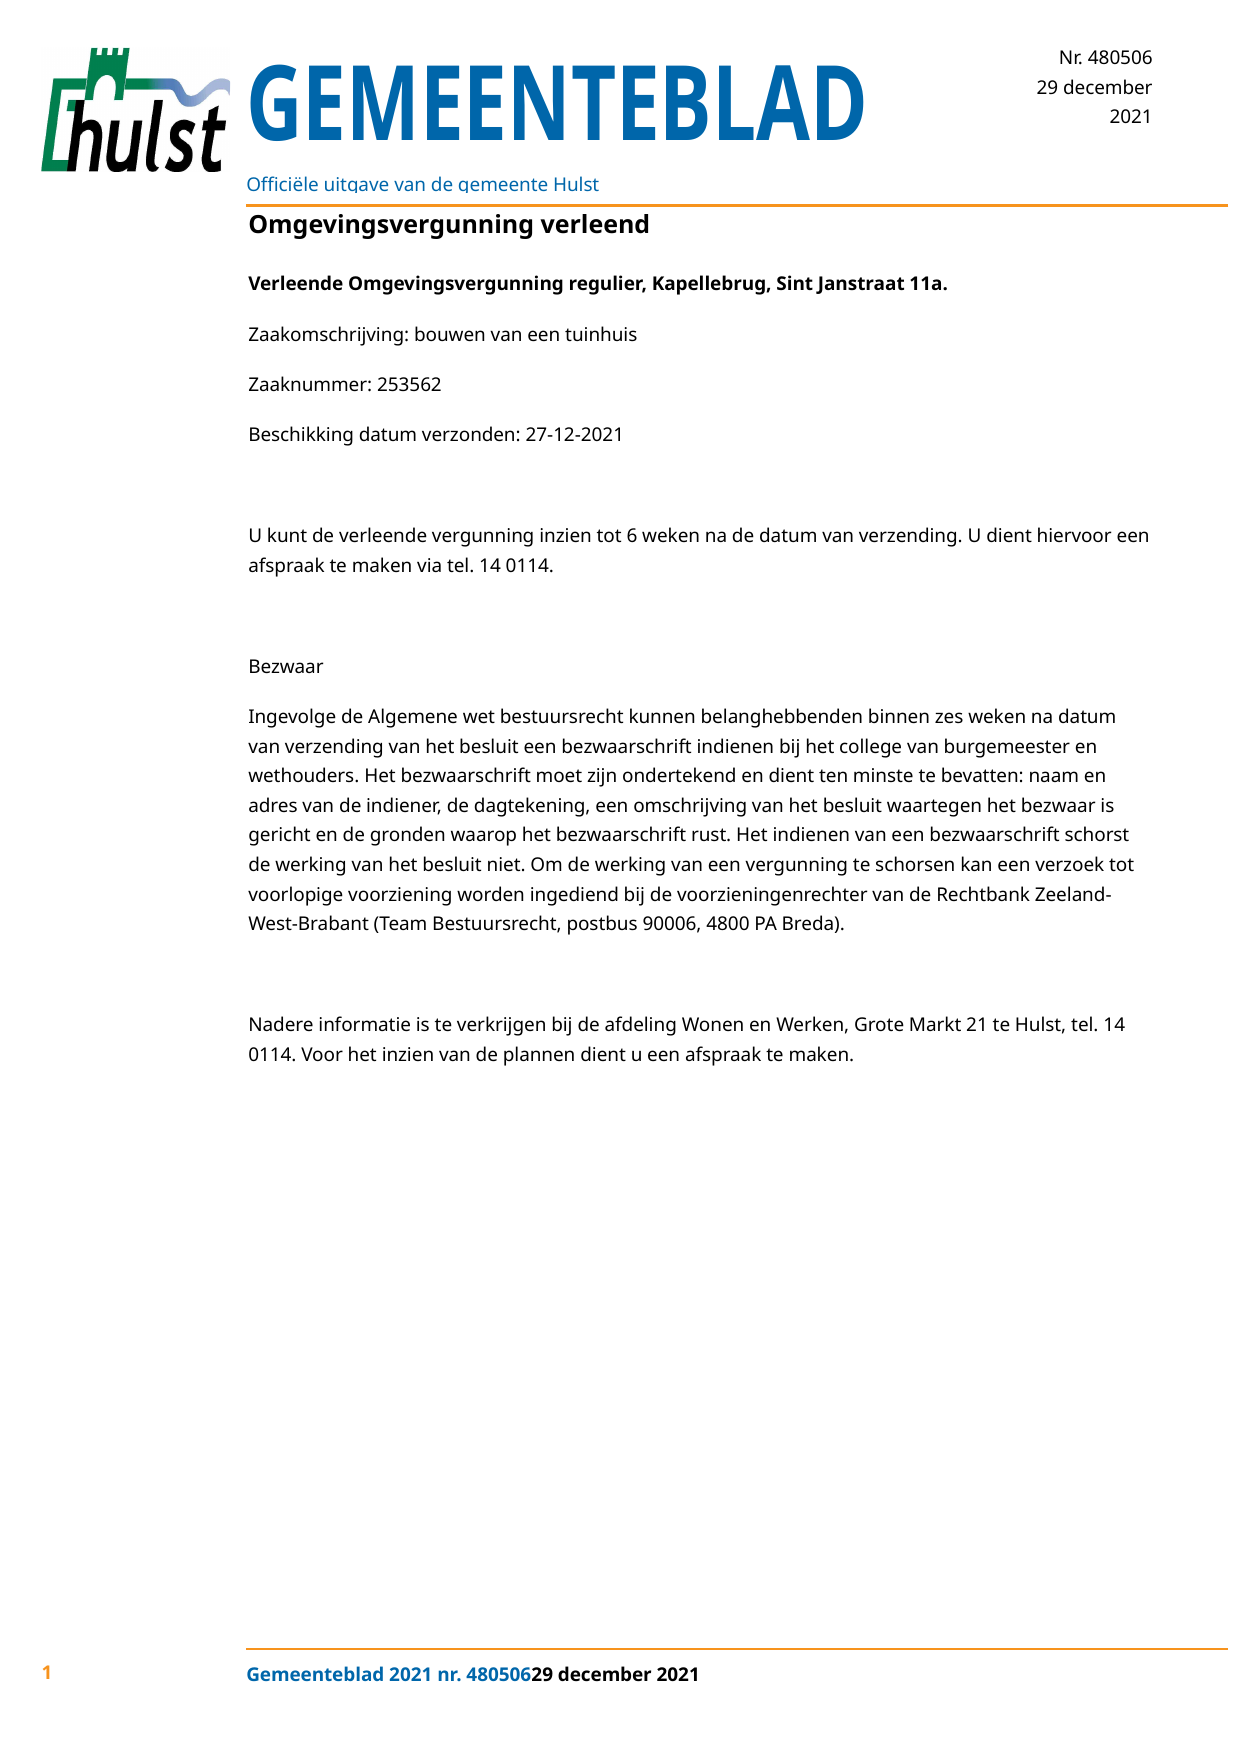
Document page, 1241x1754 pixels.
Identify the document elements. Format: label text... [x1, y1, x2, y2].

text Verleende Omgevingsvergunning regulier, Kapellebrug, Sint Janstraat 11a. [248, 270, 1152, 296]
picture [41, 47, 231, 172]
text Ingevolge de Algemene wet bestuursrecht kunnen belanghebbenden binnen zes weken na datum van verzending van het besluit een bezwaarschrift indienen bij het college van burgemeester en wethouders. Het bezwaarschrift moet zijn ondertekend en dient ten minste te bevatten: naam en adres van de indiener, de dagtekening, een omschrijving van het besluit waartegen het bezwaar is gericht en de gronden waarop het bezwaarschrift rust. Het indienen van een bezwaarschrift schorst de werking van het besluit niet. Om de werking van een vergunning te schorsen kan een verzoek tot voorlopige voorziening worden ingediend bij de voorzieningenrechter van de Rechtbank Zeeland-West-Brabant (Team Bestuursrecht, postbus 90006, 4800 PA Breda). [248, 703, 1152, 936]
text Zaaknummer: 253562 [248, 371, 1152, 397]
text Bezwaar [248, 653, 1152, 678]
text U kunt de verleende vergunning inzien tot 6 weken na de datum van verzending. U dient hiervoor een afspraak te maken via tel. 14 0114. [248, 522, 1152, 578]
text Omgevingsvergunning verleend [248, 207, 1152, 241]
text Zaakomschrijving: bouwen van een tuinhuis [248, 321, 1152, 346]
text Beschikking datum verzonden: 27-12-2021 [248, 422, 1152, 447]
text Nadere informatie is te verkrijgen bij de afdeling Wonen en Werken, Grote Markt 21 te Hulst, tel. 14 0114. Voor het inzien van de plannen dient u een afspraak te maken. [248, 1011, 1152, 1066]
